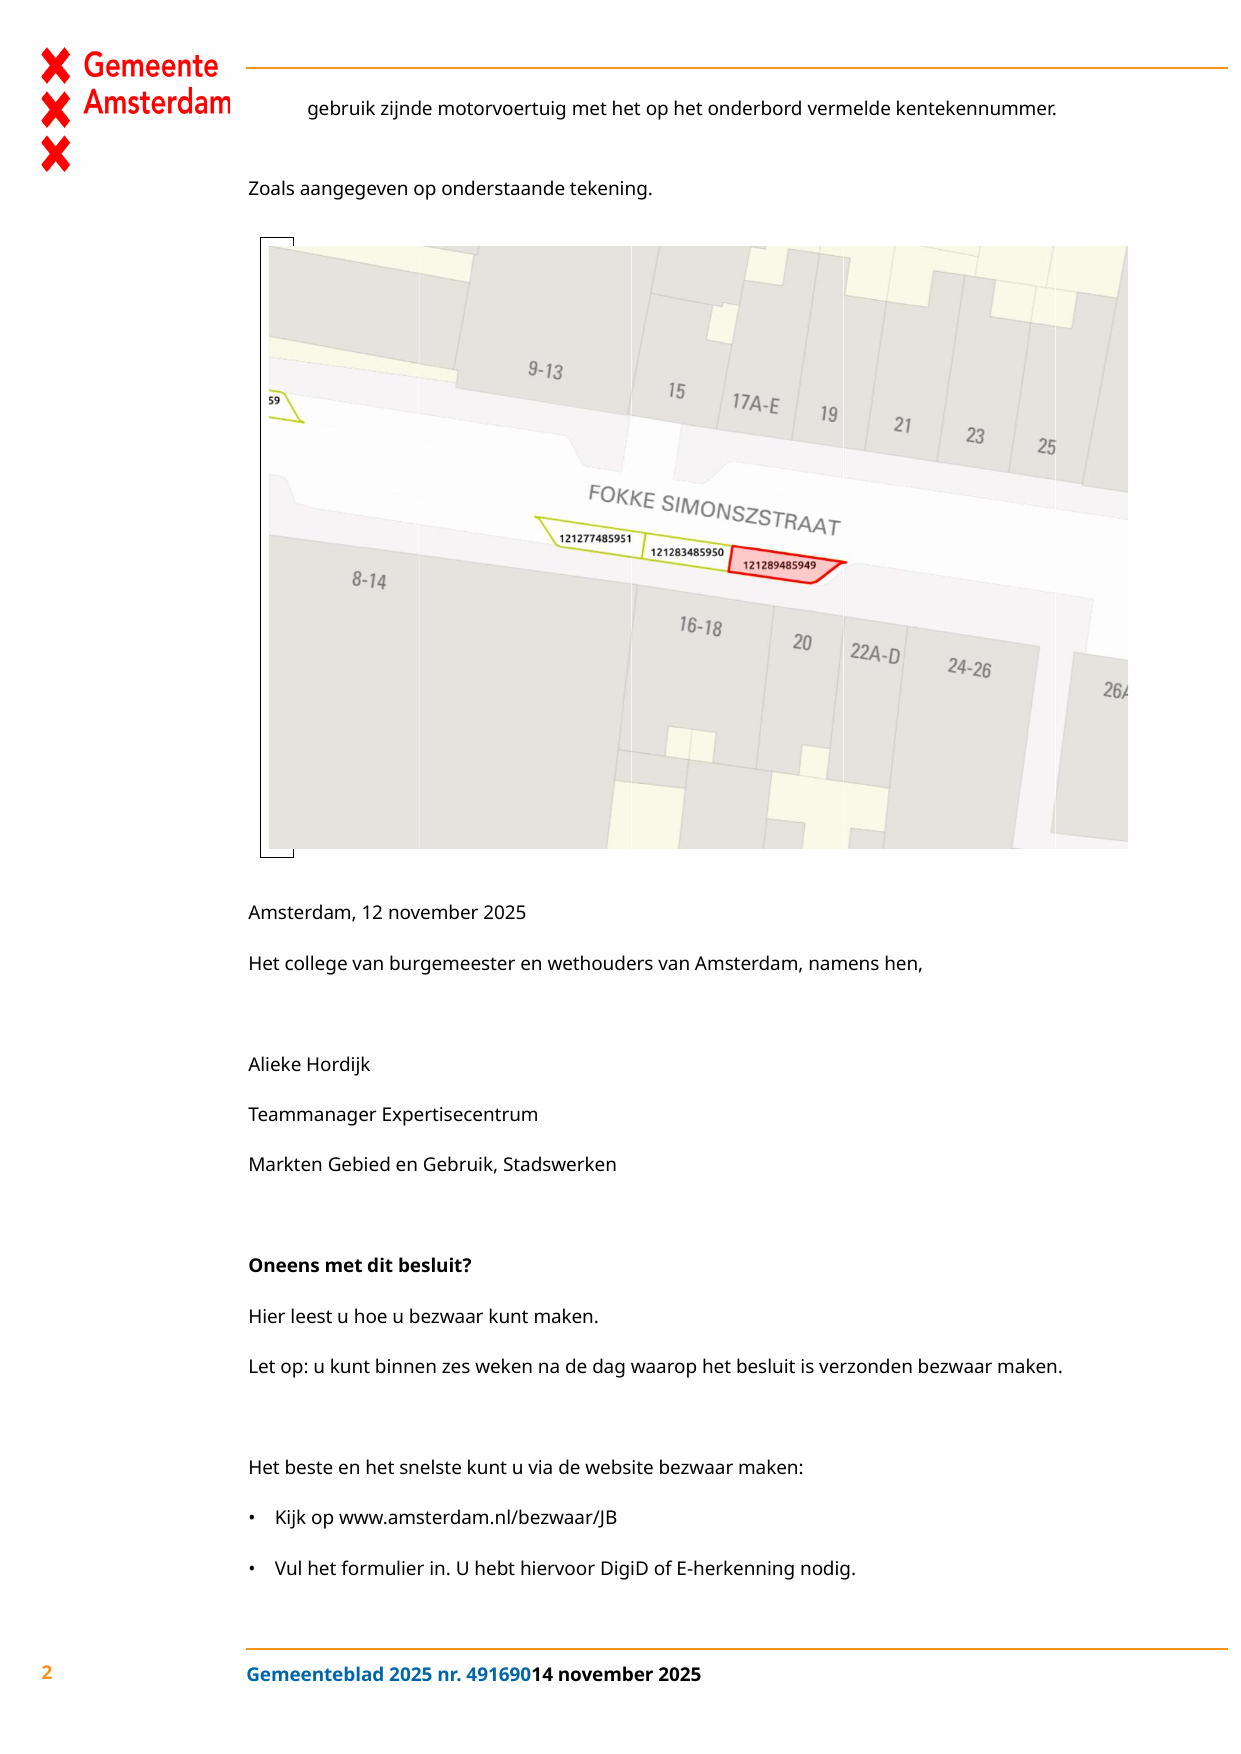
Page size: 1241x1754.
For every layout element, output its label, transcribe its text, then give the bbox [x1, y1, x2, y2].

picture [41, 47, 231, 172]
text Amsterdam, 12 november 2025 [248, 899, 1152, 925]
picture [268, 246, 1129, 849]
text Zoals aangegeven op onderstaande tekening. [248, 175, 1152, 201]
text Alieke Hordijk [248, 1051, 1152, 1077]
text Het college van burgemeester en wethouders van Amsterdam, namens hen, [248, 950, 1152, 976]
text Het beste en het snelste kunt u via de website bezwaar maken: [248, 1454, 1152, 1480]
list gebruik zijnde motorvoertuig met het op het onderbord vermelde kentekennummer. [248, 95, 1152, 121]
text Let op: u kunt binnen zes weken na de dag waarop het besluit is verzonden bezwaar maken. [248, 1353, 1152, 1379]
text Hier leest u hoe u bezwaar kunt maken. [248, 1303, 1152, 1329]
text • Kijk op www.amsterdam.nl/bezwaar/JB [248, 1504, 1152, 1530]
text Oneens met dit besluit? [248, 1252, 1152, 1278]
text Teammanager Expertisecentrum [248, 1101, 1152, 1127]
text • Vul het formulier in. U hebt hiervoor DigiD of E-herkenning nodig. [248, 1555, 1152, 1581]
text Markten Gebied en Gebruik, Stadswerken [248, 1152, 1152, 1177]
